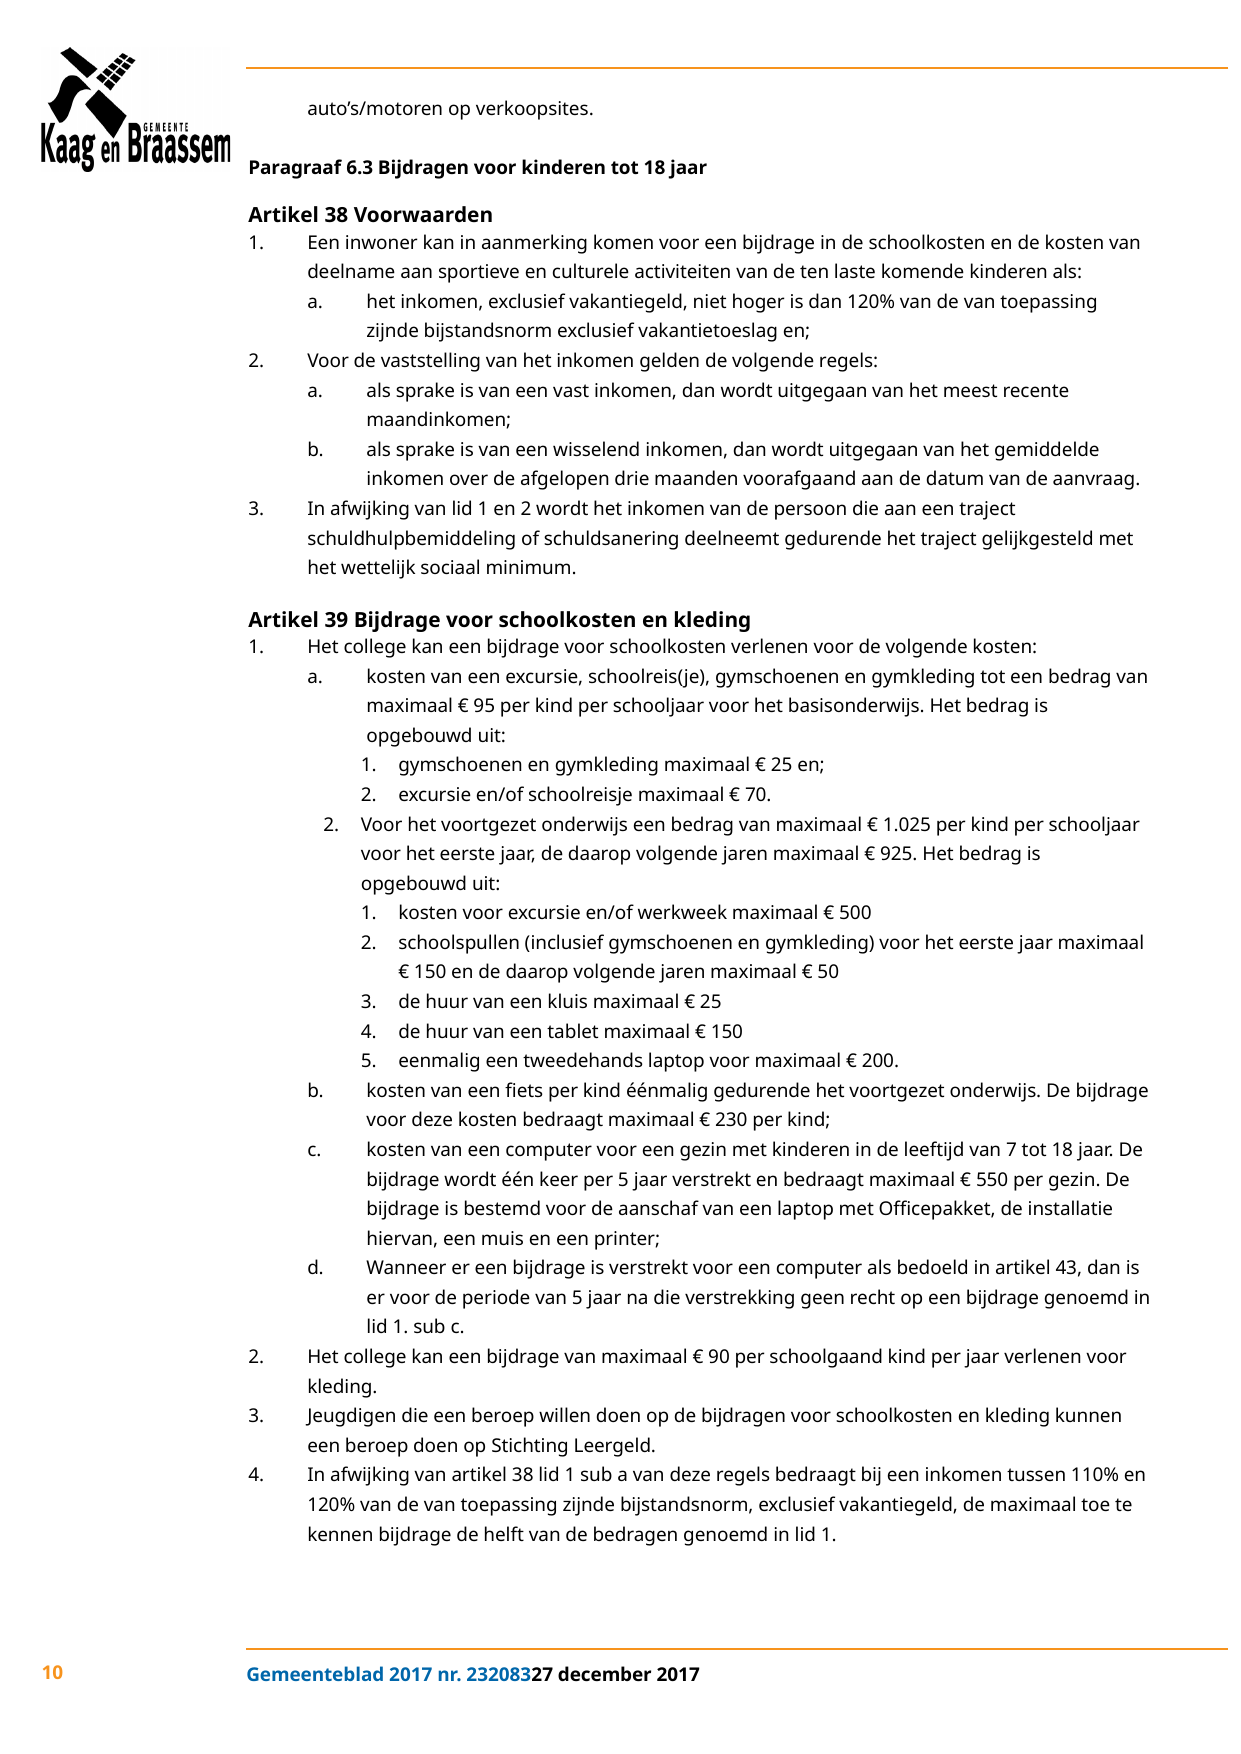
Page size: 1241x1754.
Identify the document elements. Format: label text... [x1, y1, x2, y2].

list Voor de vaststelling van het inkomen gelden de volgende regels: [248, 347, 1152, 373]
list gymschoenen en gymkleding maximaal € 25 en; [361, 752, 1152, 777]
list het inkomen, exclusief vakantiegeld, niet hoger is dan 120% van de van toepassing zijnde bijstandsnorm exclusief vakantietoeslag en; [307, 288, 1152, 343]
list als sprake is van een vast inkomen, dan wordt uitgegaan van het meest recente maandinkomen; [307, 377, 1152, 432]
list kosten van een fiets per kind éénmalig gedurende het voortgezet onderwijs. De bijdrage voor deze kosten bedraagt maximaal € 230 per kind; [307, 1077, 1152, 1132]
picture [41, 47, 231, 172]
list als sprake is van een wisselend inkomen, dan wordt uitgegaan van het gemiddelde inkomen over de afgelopen drie maanden voorafgaand aan de datum van de aanvraag. [307, 436, 1152, 491]
list In afwijking van artikel 38 lid 1 sub a van deze regels bedraagt bij een inkomen tussen 110% en 120% van de van toepassing zijnde bijstandsnorm, exclusief vakantiegeld, de maximaal toe te kennen bijdrage de helft van de bedragen genoemd in lid 1. [248, 1462, 1152, 1546]
list schoolspullen (inclusief gymschoenen en gymkleding) voor het eerste jaar maximaal € 150 en de daarop volgende jaren maximaal € 50 [361, 929, 1152, 984]
list Wanneer er een bijdrage is verstrekt voor een computer als bedoeld in artikel 43, dan is er voor de periode van 5 jaar na die verstrekking geen recht op een bijdrage genoemd in lid 1. sub c. [307, 1254, 1152, 1339]
list Het college kan een bijdrage voor schoolkosten verlenen voor de volgende kosten: [248, 633, 1152, 659]
text Artikel 39 Bijdrage voor schoolkosten en kleding [248, 605, 1152, 633]
text Artikel 38 Voorwaarden [248, 201, 1152, 229]
list de huur van een kluis maximaal € 25 [361, 988, 1152, 1014]
list Voor het voortgezet onderwijs een bedrag van maximaal € 1.025 per kind per schooljaar voor het eerste jaar, de daarop volgende jaren maximaal € 925. Het bedrag is opgebouwd uit: [323, 811, 1152, 896]
list In afwijking van lid 1 en 2 wordt het inkomen van de persoon die aan een traject schuldhulpbemiddeling of schuldsanering deelneemt gedurende het traject gelijkgesteld met het wettelijk sociaal minimum. [248, 495, 1152, 580]
list kosten voor excursie en/of werkweek maximaal € 500 [361, 899, 1152, 925]
list de huur van een tablet maximaal € 150 [361, 1018, 1152, 1043]
list kosten van een computer voor een gezin met kinderen in de leeftijd van 7 tot 18 jaar. De bijdrage wordt één keer per 5 jaar verstrekt en bedraagt maximaal € 550 per gezin. De bijdrage is bestemd voor de aanschaf van een laptop met Officepakket, de installatie hiervan, een muis en een printer; [307, 1136, 1152, 1251]
text Paragraaf 6.3 Bijdragen voor kinderen tot 18 jaar [248, 154, 1152, 180]
list auto’s/motoren op verkoopsites. [248, 95, 1152, 121]
list eenmalig een tweedehands laptop voor maximaal € 200. [361, 1047, 1152, 1073]
list Een inwoner kan in aanmerking komen voor een bijdrage in de schoolkosten en de kosten van deelname aan sportieve en culturele activiteiten van de ten laste komende kinderen als: [248, 229, 1152, 284]
list Het college kan een bijdrage van maximaal € 90 per schoolgaand kind per jaar verlenen voor kleding. [248, 1343, 1152, 1398]
list kosten van een excursie, schoolreis(je), gymschoenen en gymkleding tot een bedrag van maximaal € 95 per kind per schooljaar voor het basisonderwijs. Het bedrag is opgebouwd uit: [307, 663, 1152, 748]
list excursie en/of schoolreisje maximaal € 70. [361, 781, 1152, 807]
list Jeugdigen die een beroep willen doen op de bijdragen voor schoolkosten en kleding kunnen een beroep doen op Stichting Leergeld. [248, 1402, 1152, 1458]
